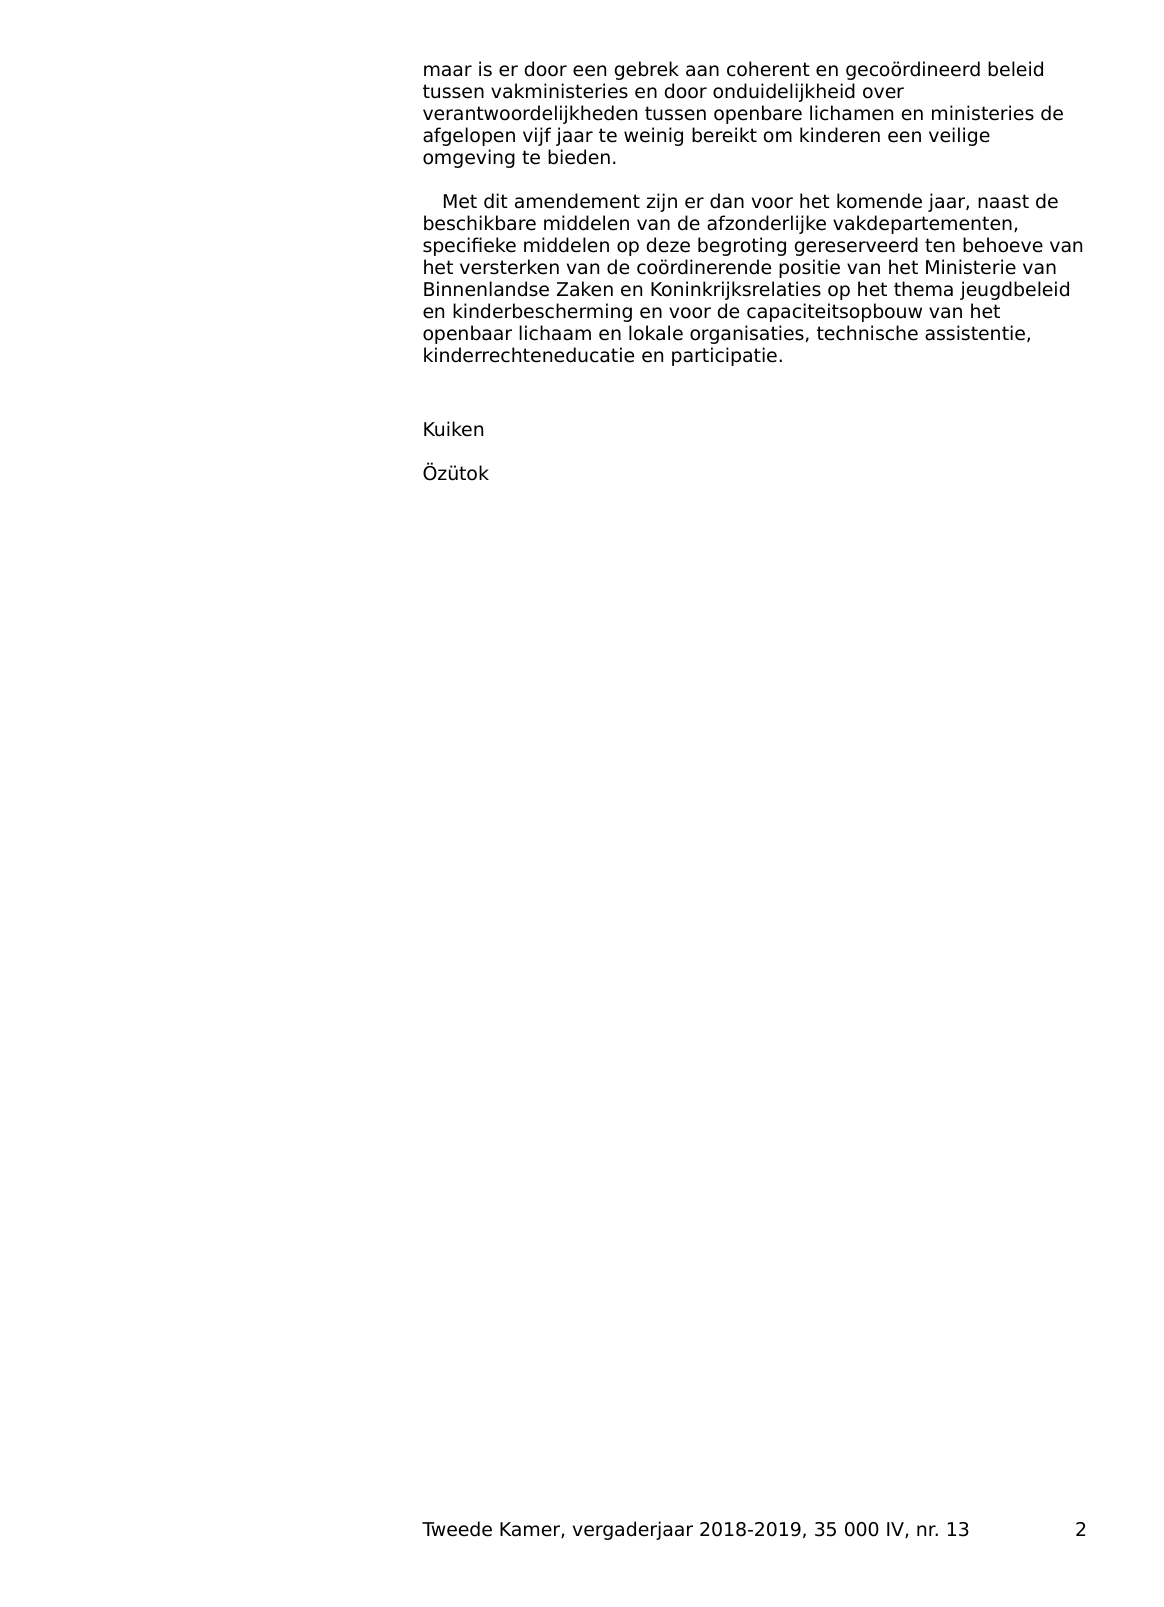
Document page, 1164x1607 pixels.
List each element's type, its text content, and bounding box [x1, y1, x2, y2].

text Kuiken Özütok [422, 397, 1087, 485]
text Met dit amendement zijn er dan voor het komende jaar, naast de beschikbare middelen van de afzonderlijke vakdepartementen, specifieke middelen op deze begroting gereserveerd ten behoeve van het versterken van de coördinerende positie van het Ministerie van Binnenlandse Zaken en Koninkrijksrelaties op het thema jeugdbeleid en kinderbescherming en voor de capaciteitsopbouw van het openbaar lichaam en lokale organisaties, technische assistentie, kinderrechteneducatie en participatie. [422, 191, 1087, 367]
text maar is er door een gebrek aan coherent en gecoördineerd beleid tussen vakministeries en door onduidelijkheid over verantwoordelijkheden tussen openbare lichamen en ministeries de afgelopen vijf jaar te weinig bereikt om kinderen een veilige omgeving te bieden. [422, 59, 1087, 169]
